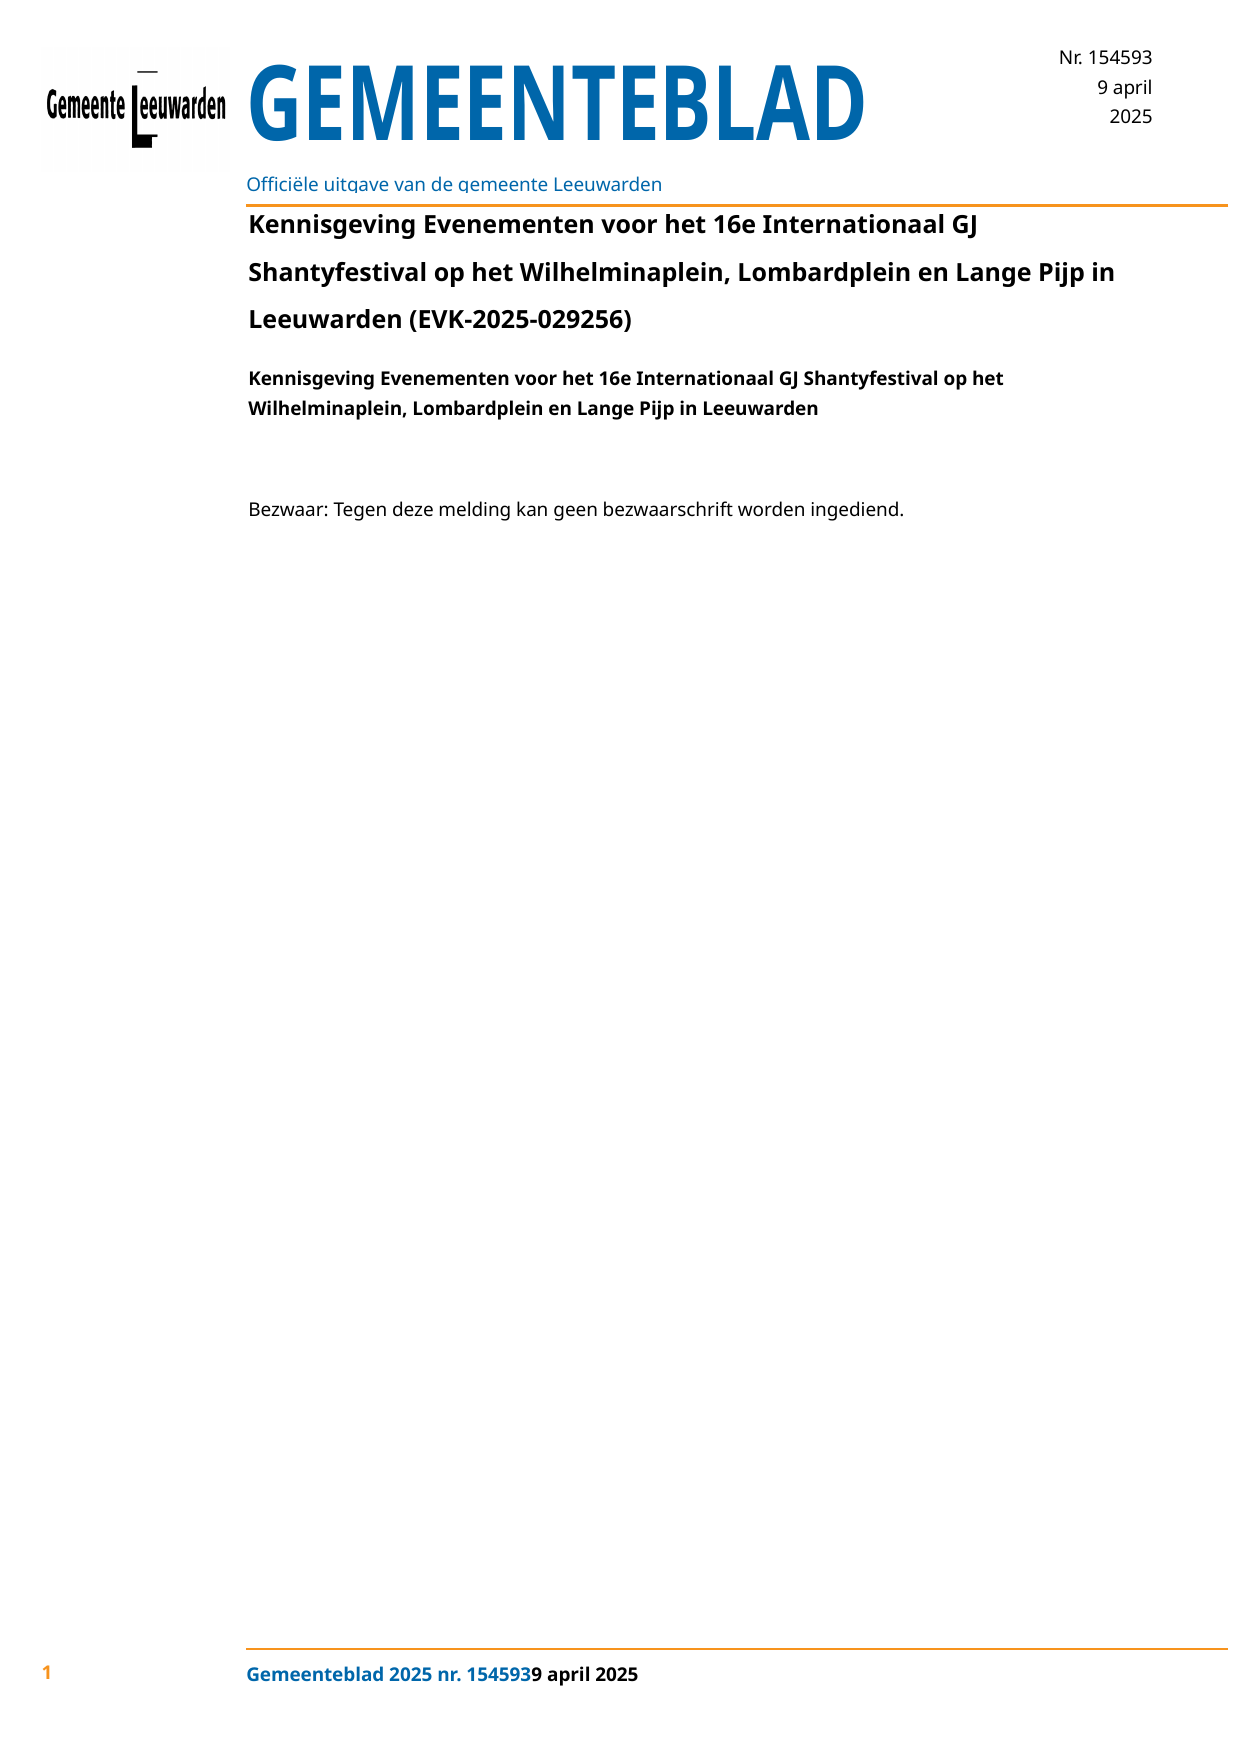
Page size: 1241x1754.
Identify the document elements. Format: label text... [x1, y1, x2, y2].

text Bezwaar: Tegen deze melding kan geen bezwaarschrift worden ingediend. [248, 496, 1152, 522]
text Kennisgeving Evenementen voor het 16e Internationaal GJ Shantyfestival op het Wilhelminaplein, Lombardplein en Lange Pijp in Leeuwarden [248, 366, 1152, 421]
text Kennisgeving Evenementen voor het 16e Internationaal GJ Shantyfestival op het Wilhelminaplein, Lombardplein en Lange Pijp in Leeuwarden (EVK-2025-029256) [248, 207, 1152, 336]
picture [41, 47, 231, 172]
